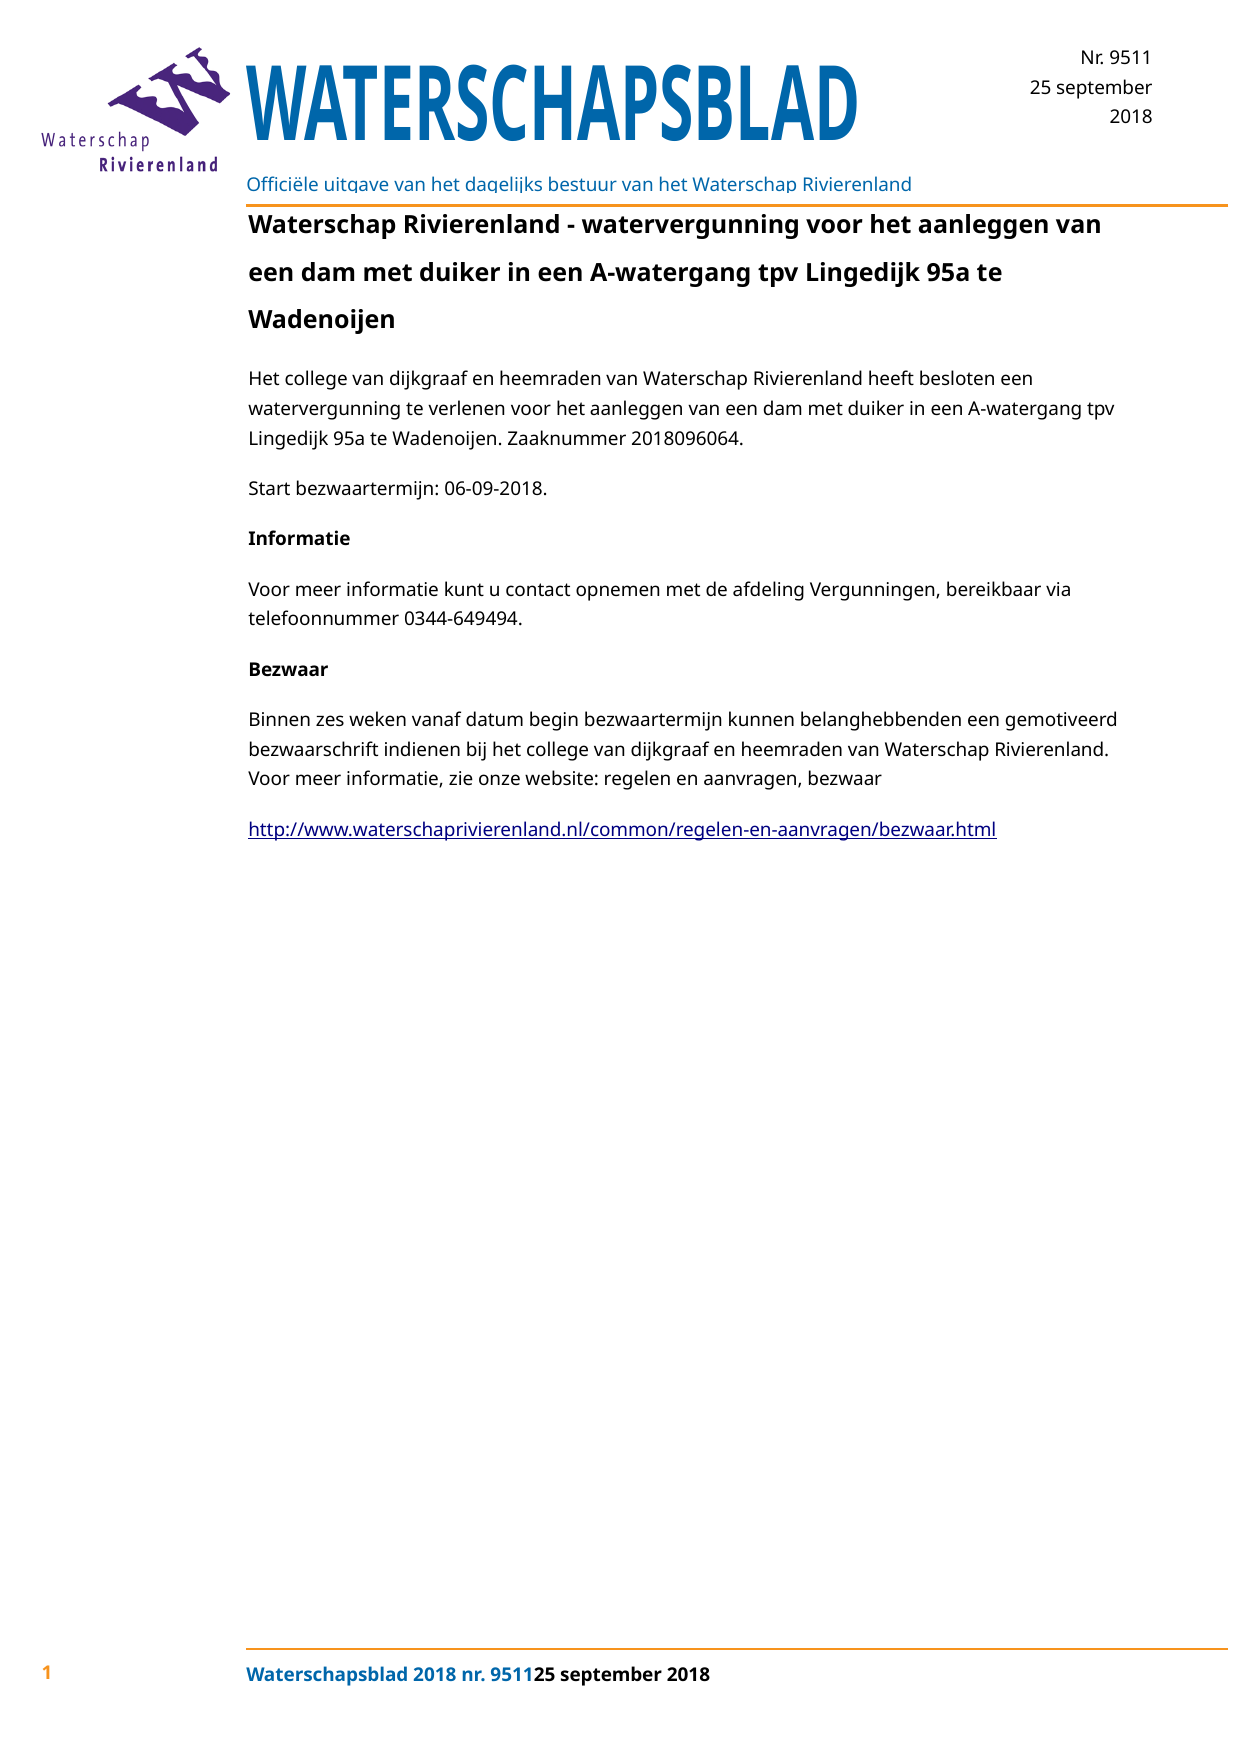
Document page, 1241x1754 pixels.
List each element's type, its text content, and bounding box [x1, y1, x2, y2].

text Start bezwaartermijn: 06-09-2018. [248, 475, 1152, 501]
text Voor meer informatie kunt u contact opnemen met de afdeling Vergunningen, bereikbaar via telefoonnummer 0344-649494. [248, 576, 1152, 631]
text http://www.waterschaprivierenland.nl/common/regelen-en-aanvragen/bezwaar.html [248, 816, 1152, 842]
text Binnen zes weken vanaf datum begin bezwaartermijn kunnen belanghebbenden een gemotiveerd bezwaarschrift indienen bij het college van dijkgraaf en heemraden van Waterschap Rivierenland. Voor meer informatie, zie onze website: regelen en aanvragen, bezwaar [248, 706, 1152, 791]
picture [41, 47, 231, 172]
text Bezwaar [248, 656, 1152, 682]
text Informatie [248, 526, 1152, 551]
text Het college van dijkgraaf en heemraden van Waterschap Rivierenland heeft besloten een watervergunning te verlenen voor het aanleggen van een dam met duiker in een A-watergang tpv Lingedijk 95a te Wadenoijen. Zaaknummer 2018096064. [248, 366, 1152, 450]
text Waterschap Rivierenland - watervergunning voor het aanleggen van een dam met duiker in een A-watergang tpv Lingedijk 95a te Wadenoijen [248, 207, 1152, 336]
